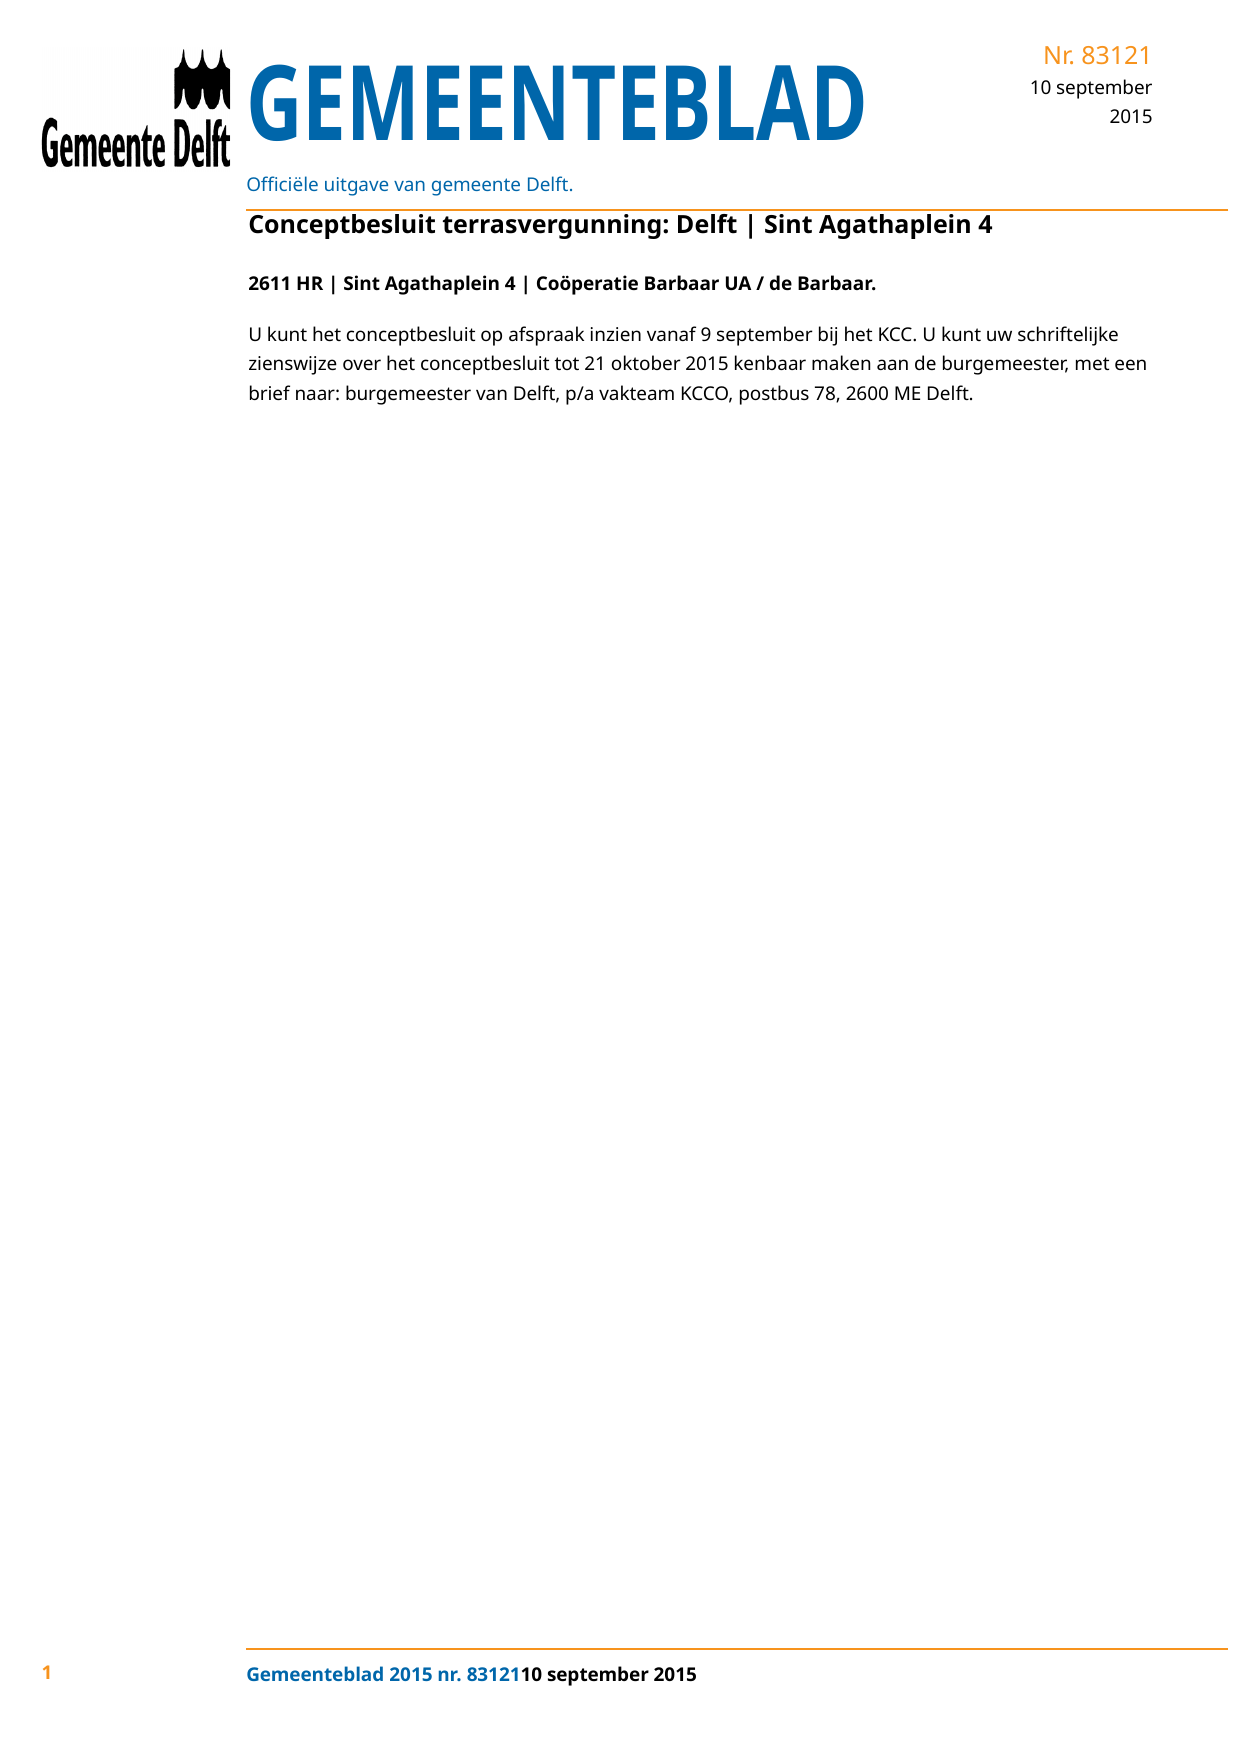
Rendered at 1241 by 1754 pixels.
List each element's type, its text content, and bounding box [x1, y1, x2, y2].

text U kunt het conceptbesluit op afspraak inzien vanaf 9 september bij het KCC. U kunt uw schriftelijke zienswijze over het conceptbesluit tot 21 oktober 2015 kenbaar maken aan de burgemeester, met een brief naar: burgemeester van Delft, p/a vakteam KCCO, postbus 78, 2600 ME Delft. [248, 321, 1152, 406]
picture [41, 47, 231, 172]
text Conceptbesluit terrasvergunning: Delft | Sint Agathaplein 4 [248, 211, 1152, 241]
text 2611 HR | Sint Agathaplein 4 | Coöperatie Barbaar UA / de Barbaar. [248, 270, 1152, 296]
